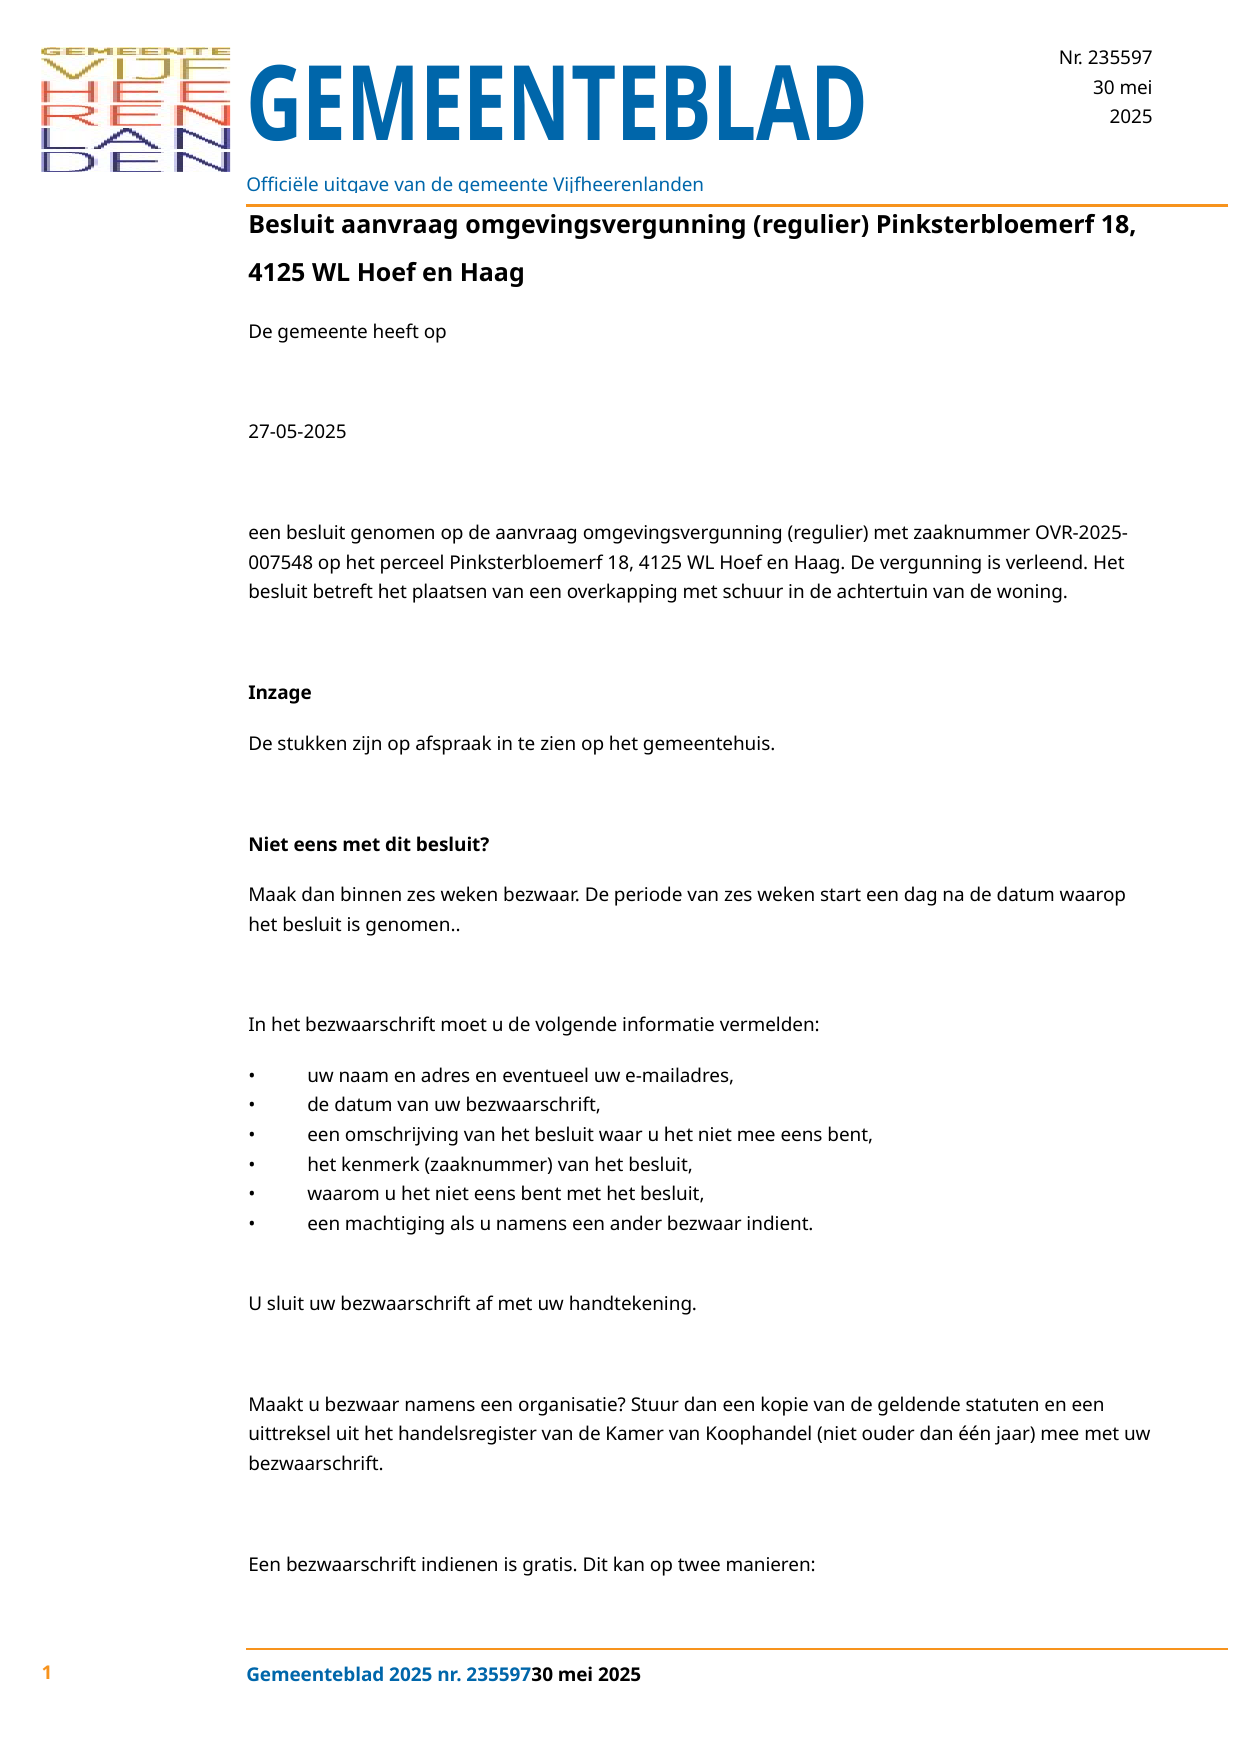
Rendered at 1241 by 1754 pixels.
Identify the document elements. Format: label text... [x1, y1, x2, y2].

text Besluit aanvraag omgevingsvergunning (regulier) Pinksterbloemerf 18, 4125 WL Hoef en Haag [248, 207, 1152, 288]
text 27-05-2025 [248, 419, 1152, 444]
text De stukken zijn op afspraak in te zien op het gemeentehuis. [248, 730, 1152, 756]
text Niet eens met dit besluit? [248, 831, 1152, 857]
text U sluit uw bezwaarschrift af met uw handtekening. [248, 1290, 1152, 1316]
text De gemeente heeft op [248, 318, 1152, 344]
text In het bezwaarschrift moet u de volgende informatie vermelden: [248, 1012, 1152, 1037]
list uw naam en adres en eventueel uw e-mailadres, [248, 1062, 1152, 1088]
text Inzage [248, 679, 1152, 705]
list het kenmerk (zaaknummer) van het besluit, [248, 1151, 1152, 1177]
text een besluit genomen op de aanvraag omgevingsvergunning (regulier) met zaaknummer OVR-2025-007548 op het perceel Pinksterbloemerf 18, 4125 WL Hoef en Haag. De vergunning is verleend. Het besluit betreft het plaatsen van een overkapping met schuur in de achtertuin van de woning. [248, 519, 1152, 604]
list een omschrijving van het besluit waar u het niet mee eens bent, [248, 1121, 1152, 1147]
picture [41, 47, 231, 172]
list een machtiging als u namens een ander bezwaar indient. [248, 1210, 1152, 1236]
text Maak dan binnen zes weken bezwaar. De periode van zes weken start een dag na de datum waarop het besluit is genomen.. [248, 881, 1152, 937]
list de datum van uw bezwaarschrift, [248, 1092, 1152, 1117]
text Maakt u bezwaar namens een organisatie? Stuur dan een kopie van de geldende statuten en een uittreksel uit het handelsregister van de Kamer van Koophandel (niet ouder dan één jaar) mee met uw bezwaarschrift. [248, 1391, 1152, 1476]
list waarom u het niet eens bent met het besluit, [248, 1180, 1152, 1206]
text Een bezwaarschrift indienen is gratis. Dit kan op twee manieren: [248, 1551, 1152, 1577]
